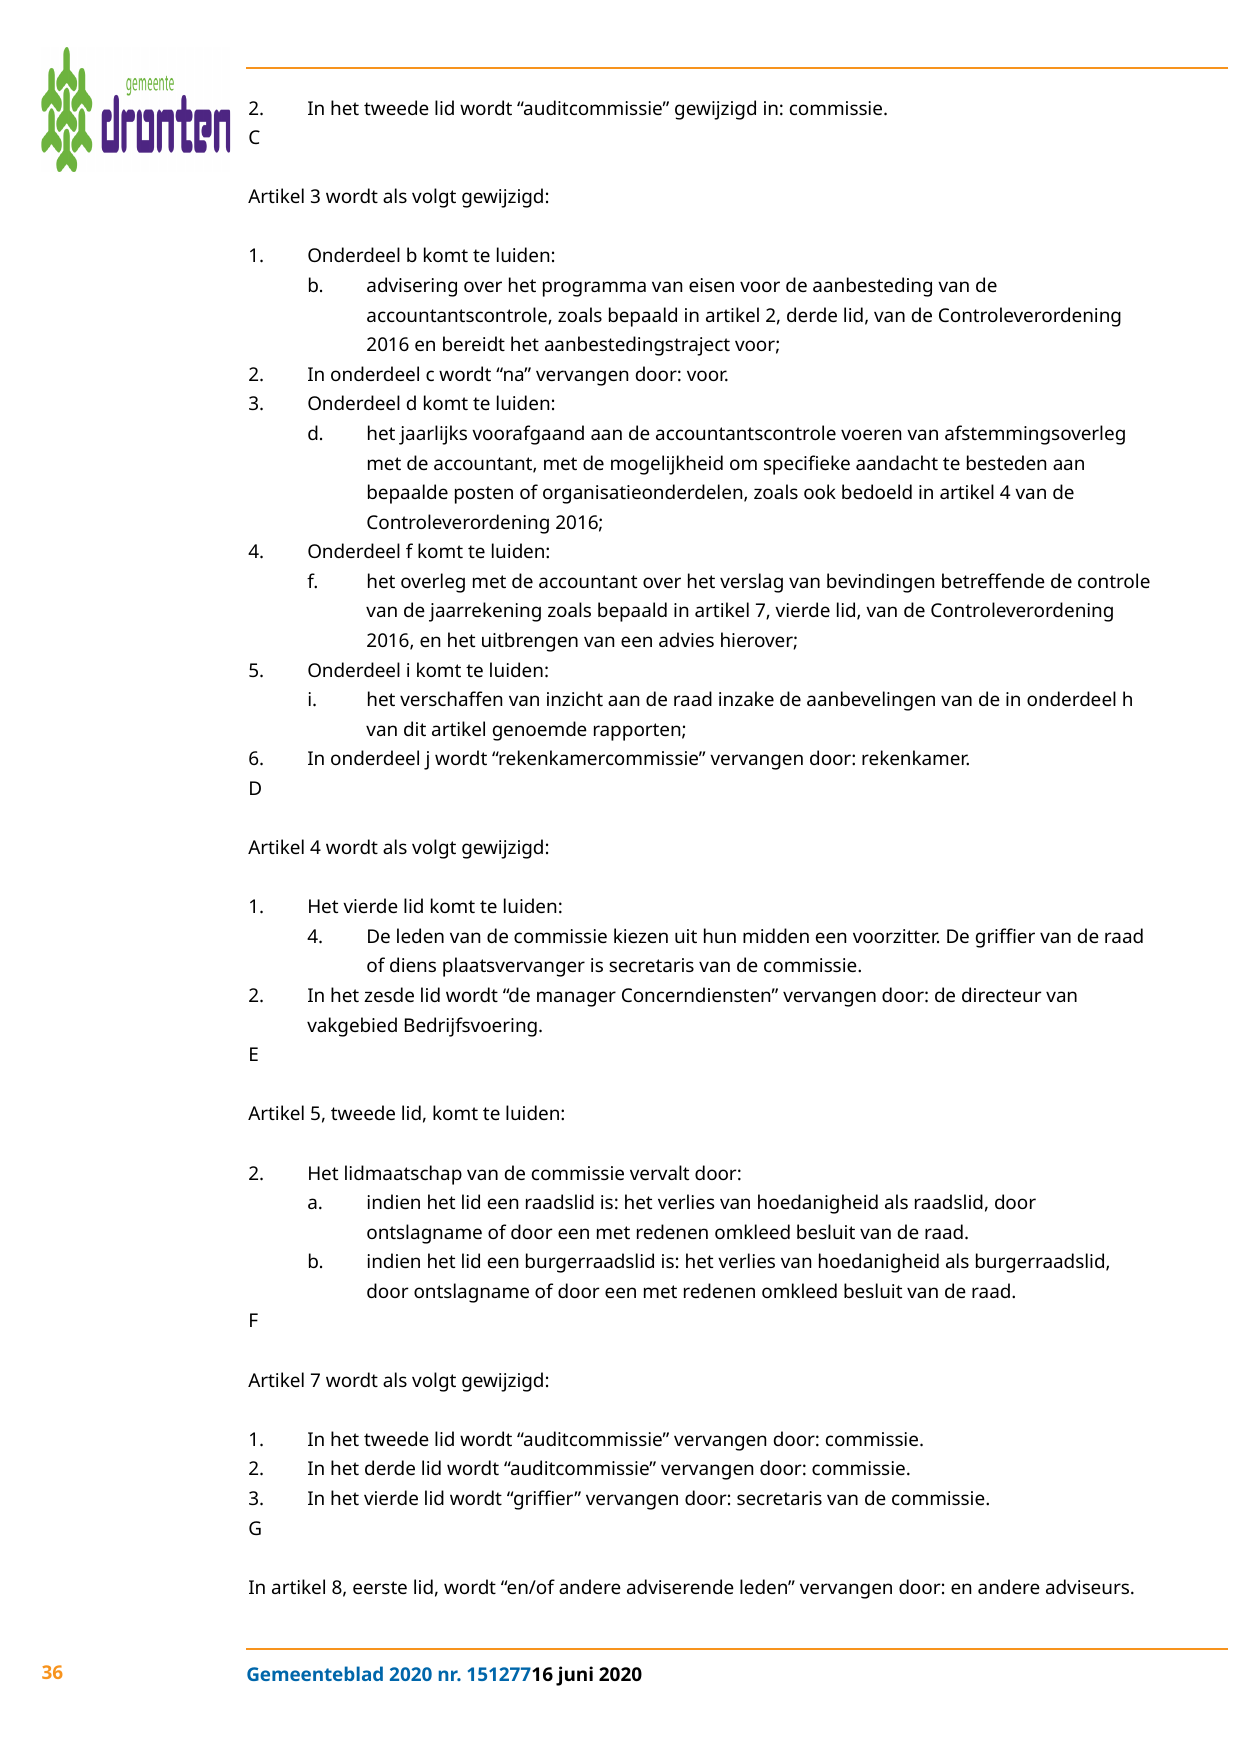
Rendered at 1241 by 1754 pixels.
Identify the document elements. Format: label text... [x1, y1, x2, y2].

text F [248, 1308, 1152, 1333]
list Onderdeel f komt te luiden: [248, 538, 1152, 564]
list indien het lid een burgerraadslid is: het verlies van hoedanigheid als burgerraadslid, door ontslagname of door een met redenen omkleed besluit van de raad. [307, 1248, 1152, 1304]
list Onderdeel d komt te luiden: [248, 391, 1152, 416]
text C [248, 124, 1152, 150]
text Artikel 7 wordt als volgt gewijzigd: [248, 1367, 1152, 1393]
list In het vierde lid wordt “griffier” vervangen door: secretaris van de commissie. [248, 1485, 1152, 1511]
picture [41, 47, 231, 172]
text D [248, 775, 1152, 801]
list In het tweede lid wordt “auditcommissie” gewijzigd in: commissie. [248, 95, 1152, 121]
text E [248, 1041, 1152, 1067]
list In onderdeel j wordt “rekenkamercommissie” vervangen door: rekenkamer. [248, 746, 1152, 771]
text Artikel 5, tweede lid, komt te luiden: [248, 1101, 1152, 1126]
list advisering over het programma van eisen voor de aanbesteding van de accountantscontrole, zoals bepaald in artikel 2, derde lid, van de Controleverordening 2016 en bereidt het aanbestedingstraject voor; [307, 272, 1152, 357]
list De leden van de commissie kiezen uit hun midden een voorzitter. De griffier van de raad of diens plaatsvervanger is secretaris van de commissie. [307, 923, 1152, 978]
list In onderdeel c wordt “na” vervangen door: voor. [248, 361, 1152, 387]
list het verschaffen van inzicht aan de raad inzake de aanbevelingen van de in onderdeel h van dit artikel genoemde rapporten; [307, 686, 1152, 742]
text In artikel 8, eerste lid, wordt “en/of andere adviserende leden” vervangen door: en andere adviseurs. [248, 1574, 1152, 1600]
list indien het lid een raadslid is: het verlies van hoedanigheid als raadslid, door ontslagname of door een met redenen omkleed besluit van de raad. [307, 1189, 1152, 1245]
list In het derde lid wordt “auditcommissie” vervangen door: commissie. [248, 1456, 1152, 1481]
list In het zesde lid wordt “de manager Concerndiensten” vervangen door: de directeur van vakgebied Bedrijfsvoering. [248, 982, 1152, 1038]
text G [248, 1515, 1152, 1541]
list Het lidmaatschap van de commissie vervalt door: [248, 1160, 1152, 1186]
list het jaarlijks voorafgaand aan de accountantscontrole voeren van afstemmingsoverleg met de accountant, met de mogelijkheid om specifieke aandacht te besteden aan bepaalde posten of organisatieonderdelen, zoals ook bedoeld in artikel 4 van de Controleverordening 2016; [307, 420, 1152, 535]
list het overleg met de accountant over het verslag van bevindingen betreffende de controle van de jaarrekening zoals bepaald in artikel 7, vierde lid, van de Controleverordening 2016, en het uitbrengen van een advies hierover; [307, 568, 1152, 653]
text Artikel 3 wordt als volgt gewijzigd: [248, 183, 1152, 209]
list Het vierde lid komt te luiden: [248, 893, 1152, 919]
list In het tweede lid wordt “auditcommissie” vervangen door: commissie. [248, 1426, 1152, 1452]
text Artikel 4 wordt als volgt gewijzigd: [248, 834, 1152, 860]
list Onderdeel i komt te luiden: [248, 657, 1152, 683]
list Onderdeel b komt te luiden: [248, 243, 1152, 268]
